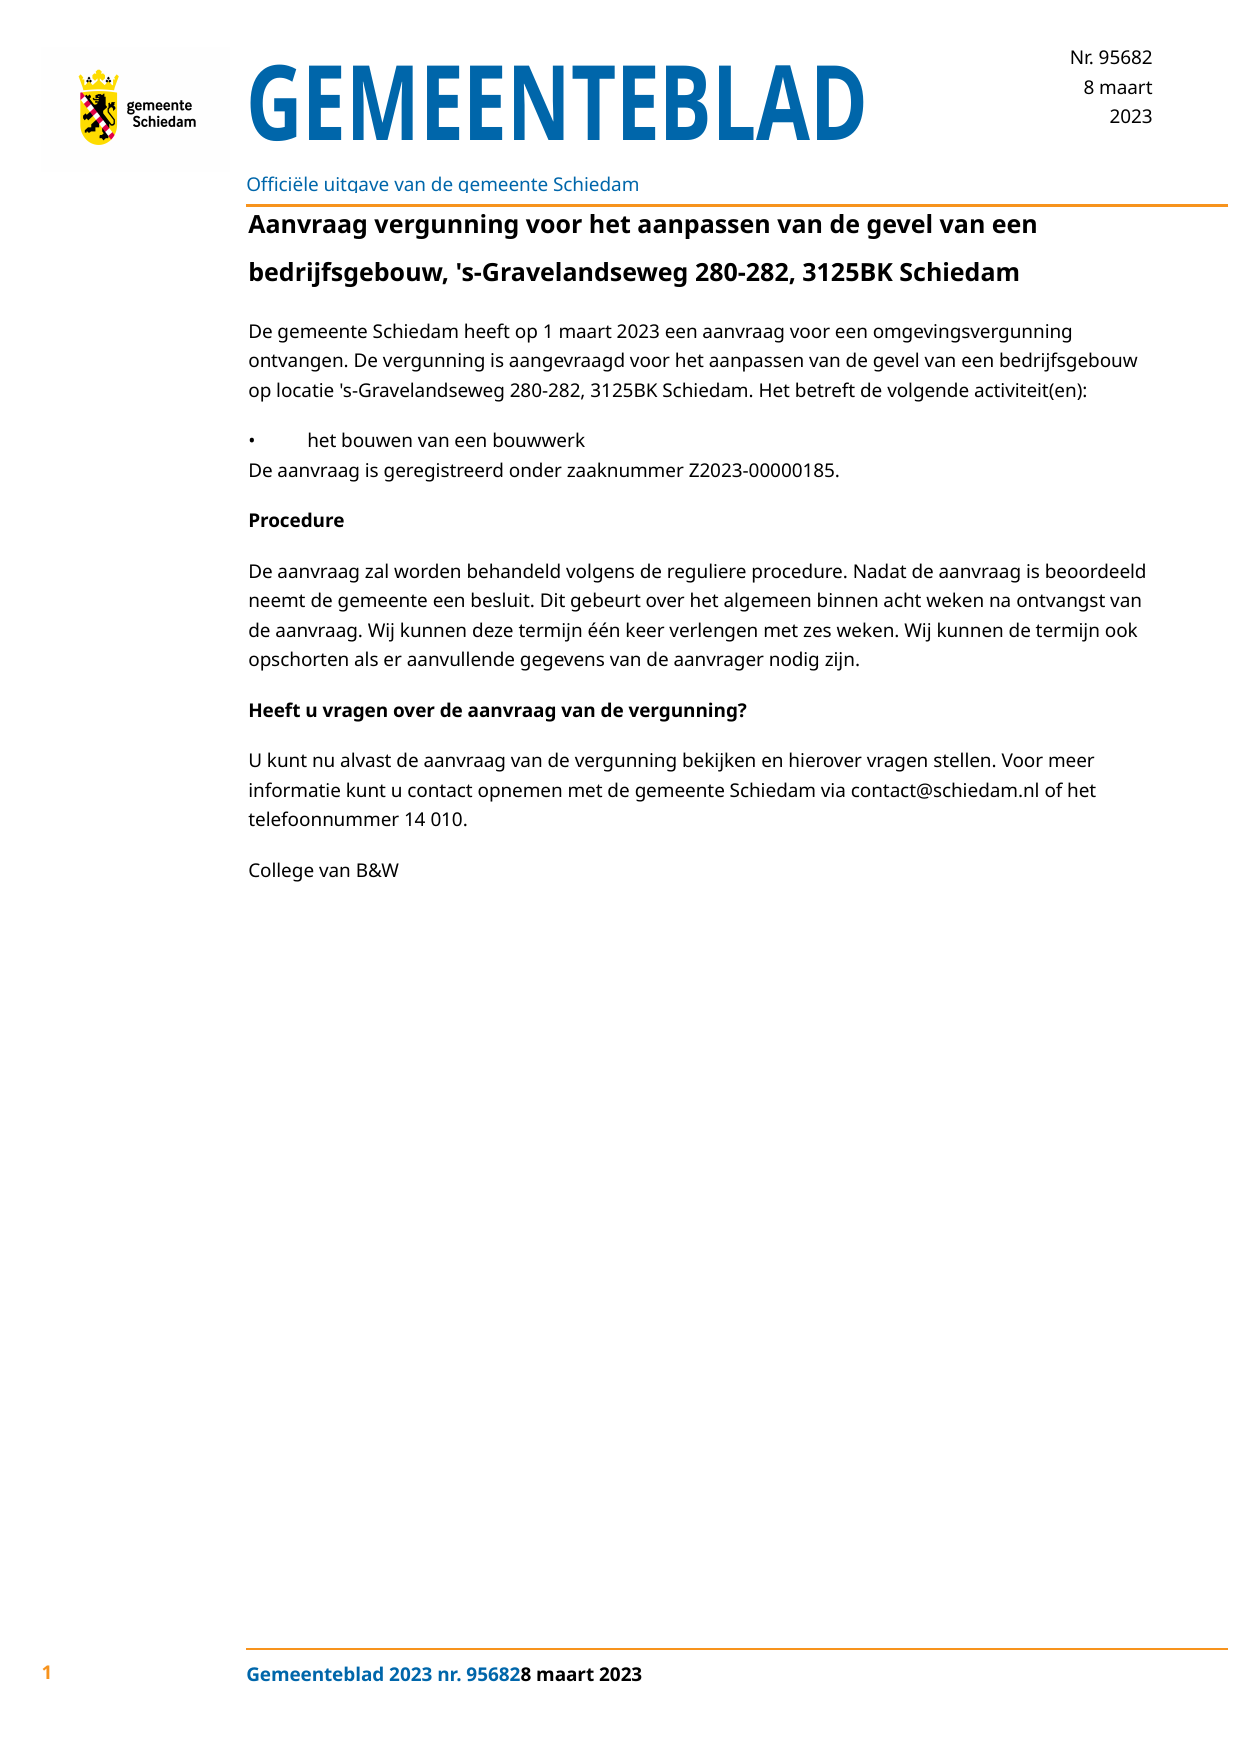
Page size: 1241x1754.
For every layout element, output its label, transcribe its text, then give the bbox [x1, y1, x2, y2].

picture [41, 47, 231, 172]
text Heeft u vragen over de aanvraag van de vergunning? [248, 697, 1152, 723]
text Procedure [248, 507, 1152, 533]
text De aanvraag zal worden behandeld volgens de reguliere procedure. Nadat de aanvraag is beoordeeld neemt de gemeente een besluit. Dit gebeurt over het algemeen binnen acht weken na ontvangst van de aanvraag. Wij kunnen deze termijn één keer verlengen met zes weken. Wij kunnen de termijn ook opschorten als er aanvullende gegevens van de aanvrager nodig zijn. [248, 558, 1152, 672]
text College van B&W [248, 857, 1152, 883]
text De gemeente Schiedam heeft op 1 maart 2023 een aanvraag voor een omgevingsvergunning ontvangen. De vergunning is aangevraagd voor het aanpassen van de gevel van een bedrijfsgebouw op locatie 's-Gravelandseweg 280-282, 3125BK Schiedam. Het betreft de volgende activiteit(en): [248, 318, 1152, 403]
text Aanvraag vergunning voor het aanpassen van de gevel van een bedrijfsgebouw, 's-Gravelandseweg 280-282, 3125BK Schiedam [248, 207, 1152, 288]
text U kunt nu alvast de aanvraag van de vergunning bekijken en hierover vragen stellen. Voor meer informatie kunt u contact opnemen met de gemeente Schiedam via contact@schiedam.nl of het telefoonnummer 14 010. [248, 747, 1152, 832]
text De aanvraag is geregistreerd onder zaaknummer Z2023-00000185. [248, 457, 1152, 483]
list het bouwen van een bouwwerk [248, 427, 1152, 453]
